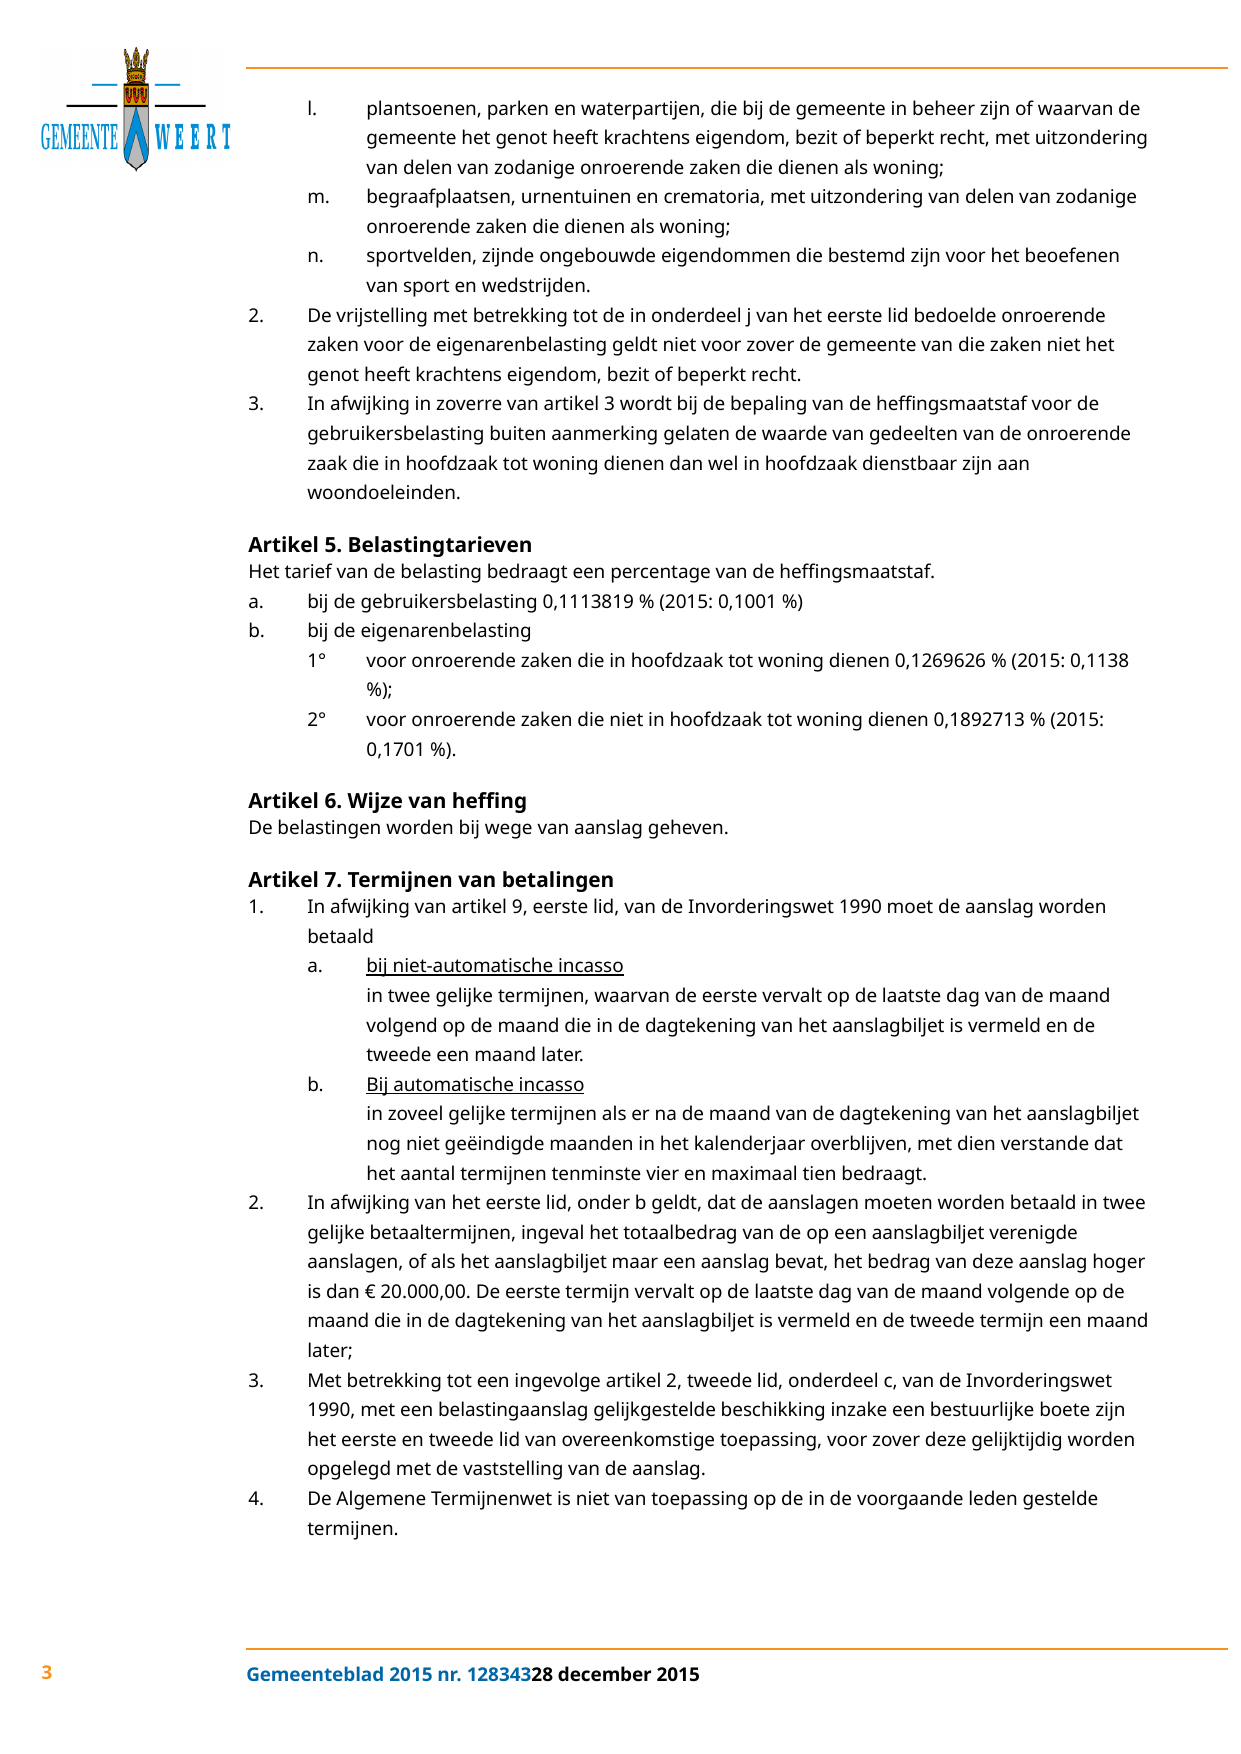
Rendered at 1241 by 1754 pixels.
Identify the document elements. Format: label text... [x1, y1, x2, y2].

list De vrijstelling met betrekking tot de in onderdeel j van het eerste lid bedoelde onroerende zaken voor de eigenarenbelasting geldt niet voor zover de gemeente van die zaken niet het genot heeft krachtens eigendom, bezit of beperkt recht. [248, 302, 1152, 387]
list sportvelden, zijnde ongebouwde eigendommen die bestemd zijn voor het beoefenen van sport en wedstrijden. [307, 243, 1152, 298]
list voor onroerende zaken die in hoofdzaak tot woning dienen 0,1269626 % (2015: 0,1138 %); [307, 647, 1152, 702]
text Artikel 7. Termijnen van betalingen [248, 865, 1152, 893]
list Bij automatische incasso [307, 1071, 1152, 1097]
text Het tarief van de belasting bedraagt een percentage van de heffingsmaatstaf. [248, 558, 1152, 584]
list in zoveel gelijke termijnen als er na de maand van de dagtekening van het aanslagbiljet nog niet geëindigde maanden in het kalenderjaar overblijven, met dien verstande dat het aantal termijnen tenminste vier en maximaal tien bedraagt. [307, 1101, 1152, 1185]
list begraafplaatsen, urnentuinen en crematoria, met uitzondering van delen van zodanige onroerende zaken die dienen als woning; [307, 183, 1152, 239]
list plantsoenen, parken en waterpartijen, die bij de gemeente in beheer zijn of waarvan de gemeente het genot heeft krachtens eigendom, bezit of beperkt recht, met uitzondering van delen van zodanige onroerende zaken die dienen als woning; [307, 95, 1152, 180]
list voor onroerende zaken die niet in hoofdzaak tot woning dienen 0,1892713 % (2015: 0,1701 %). [307, 706, 1152, 761]
picture [41, 47, 231, 172]
list in twee gelijke termijnen, waarvan de eerste vervalt op de laatste dag van de maand volgend op de maand die in de dagtekening van het aanslagbiljet is vermeld en de tweede een maand later. [307, 982, 1152, 1067]
text Artikel 6. Wijze van heffing [248, 786, 1152, 814]
list bij niet-automatische incasso [307, 953, 1152, 978]
text Artikel 5. Belastingtarieven [248, 530, 1152, 558]
list Met betrekking tot een ingevolge artikel 2, tweede lid, onderdeel c, van de Invorderingswet 1990, met een belastingaanslag gelijkgestelde beschikking inzake een bestuurlijke boete zijn het eerste en tweede lid van overeenkomstige toepassing, voor zover deze gelijktijdig worden opgelegd met de vaststelling van de aanslag. [248, 1367, 1152, 1481]
list In afwijking van artikel 9, eerste lid, van de Invorderingswet 1990 moet de aanslag worden betaald [248, 893, 1152, 949]
list In afwijking in zoverre van artikel 3 wordt bij de bepaling van de heffingsmaatstaf voor de gebruikersbelasting buiten aanmerking gelaten de waarde van gedeelten van de onroerende zaak die in hoofdzaak tot woning dienen dan wel in hoofdzaak dienstbaar zijn aan woondoeleinden. [248, 391, 1152, 505]
list bij de eigenarenbelasting [248, 617, 1152, 643]
list bij de gebruikersbelasting 0,1113819 % (2015: 0,1001 %) [248, 588, 1152, 613]
list In afwijking van het eerste lid, onder b geldt, dat de aanslagen moeten worden betaald in twee gelijke betaaltermijnen, ingeval het totaalbedrag van de op een aanslagbiljet verenigde aanslagen, of als het aanslagbiljet maar een aanslag bevat, het bedrag van deze aanslag hoger is dan € 20.000,00. De eerste termijn vervalt op de laatste dag van de maand volgende op de maand die in de dagtekening van het aanslagbiljet is vermeld en de tweede termijn een maand later; [248, 1189, 1152, 1363]
text De belastingen worden bij wege van aanslag geheven. [248, 814, 1152, 840]
list De Algemene Termijnenwet is niet van toepassing op de in de voorgaande leden gestelde termijnen. [248, 1485, 1152, 1540]
